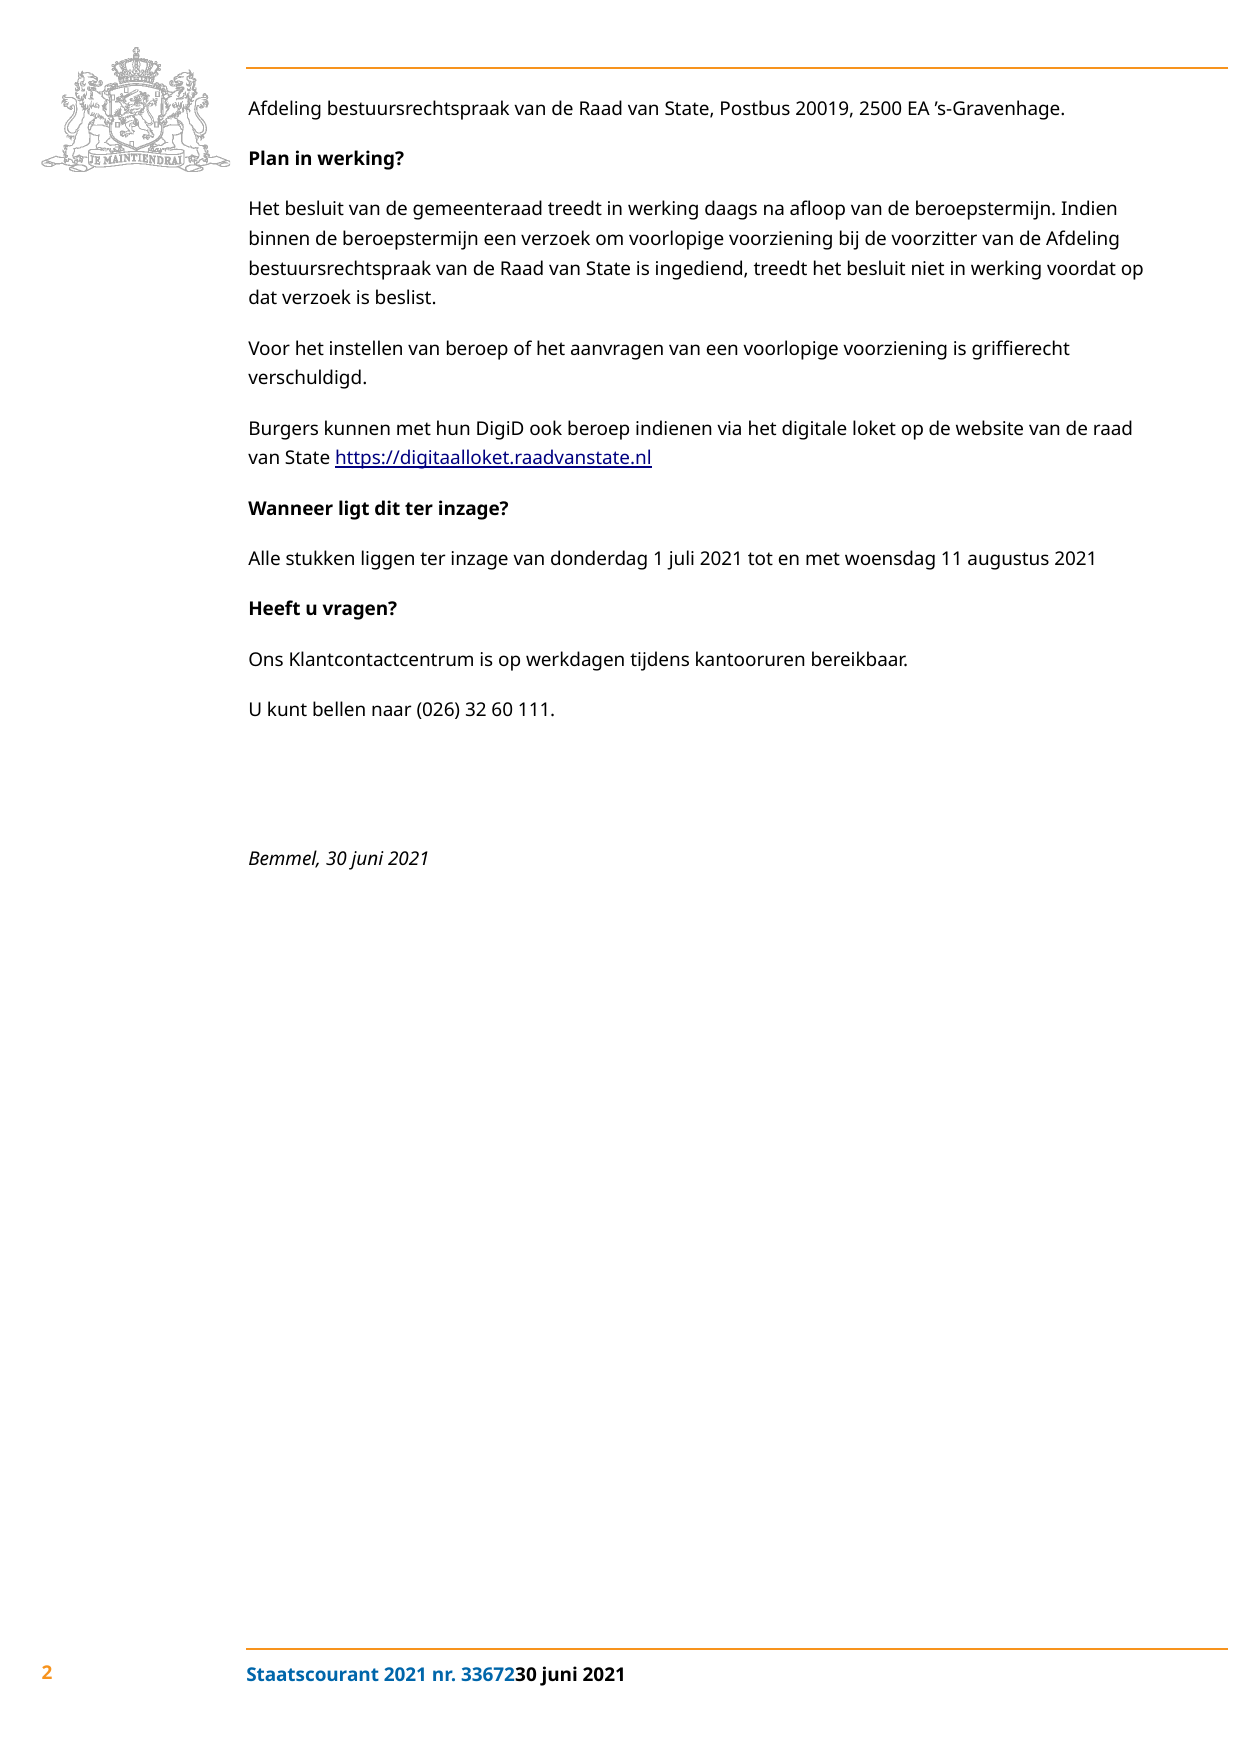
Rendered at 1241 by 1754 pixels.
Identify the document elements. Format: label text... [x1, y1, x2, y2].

picture [41, 47, 231, 172]
text Ons Klantcontactcentrum is op werkdagen tijdens kantooruren bereikbaar. [248, 646, 1152, 672]
text Voor het instellen van beroep of het aanvragen van een voorlopige voorziening is griffierecht verschuldigd. [248, 335, 1152, 390]
text Plan in werking? [248, 145, 1152, 171]
text U kunt bellen naar (026) 32 60 111. [248, 696, 1152, 722]
text Wanneer ligt dit ter inzage? [248, 495, 1152, 521]
text Bemmel, 30 juni 2021 [248, 845, 1152, 871]
text Afdeling bestuursrechtspraak van de Raad van State, Postbus 20019, 2500 EA ’s-Gravenhage. [248, 95, 1152, 121]
text Het besluit van de gemeenteraad treedt in werking daags na afloop van de beroepstermijn. Indien binnen de beroepstermijn een verzoek om voorlopige voorziening bij de voorzitter van de Afdeling bestuursrechtspraak van de Raad van State is ingediend, treedt het besluit niet in werking voordat op dat verzoek is beslist. [248, 196, 1152, 310]
text Alle stukken liggen ter inzage van donderdag 1 juli 2021 tot en met woensdag 11 augustus 2021 [248, 545, 1152, 571]
text Burgers kunnen met hun DigiD ook beroep indienen via het digitale loket op de website van de raad van State https://digitaalloket.raadvanstate.nl [248, 415, 1152, 470]
text Heeft u vragen? [248, 596, 1152, 621]
